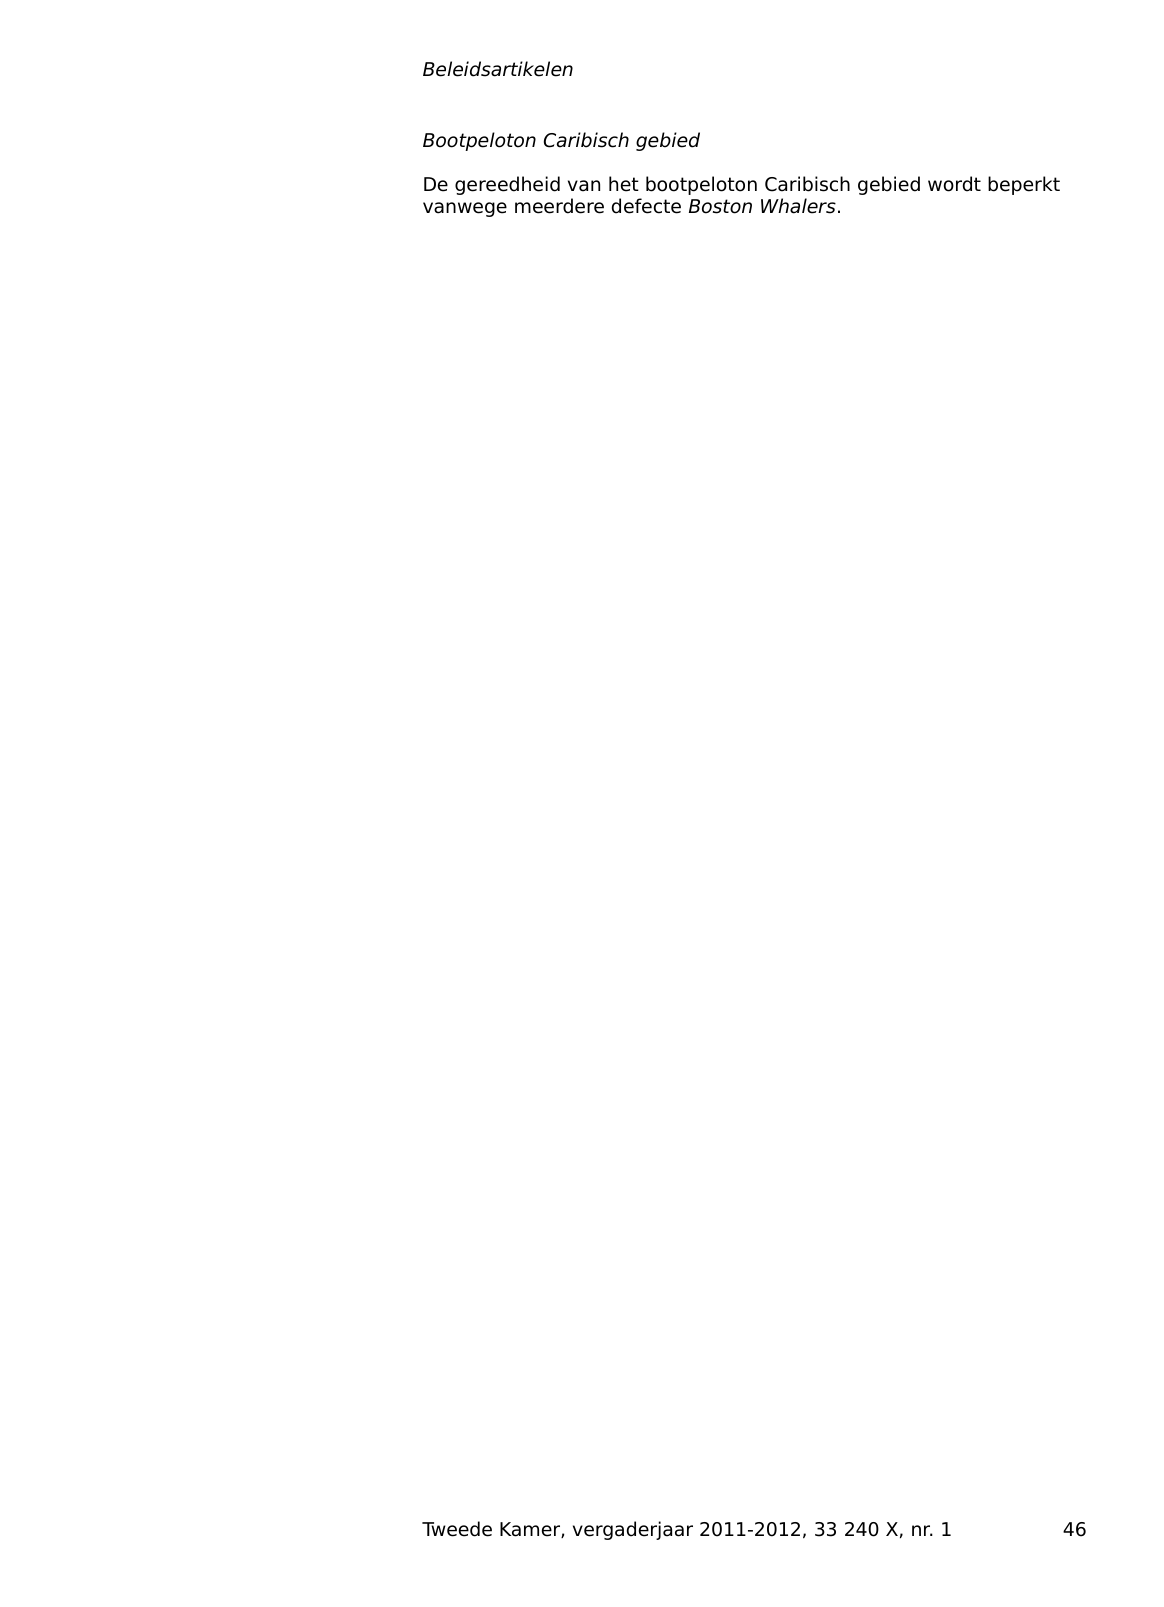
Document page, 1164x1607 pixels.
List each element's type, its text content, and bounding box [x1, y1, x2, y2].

subtitle Bootpeloton Caribisch gebied [422, 130, 1087, 152]
text De gereedheid van het bootpeloton Caribisch gebied wordt beperkt vanwege meerdere defecte Boston Whalers. [422, 174, 1087, 218]
